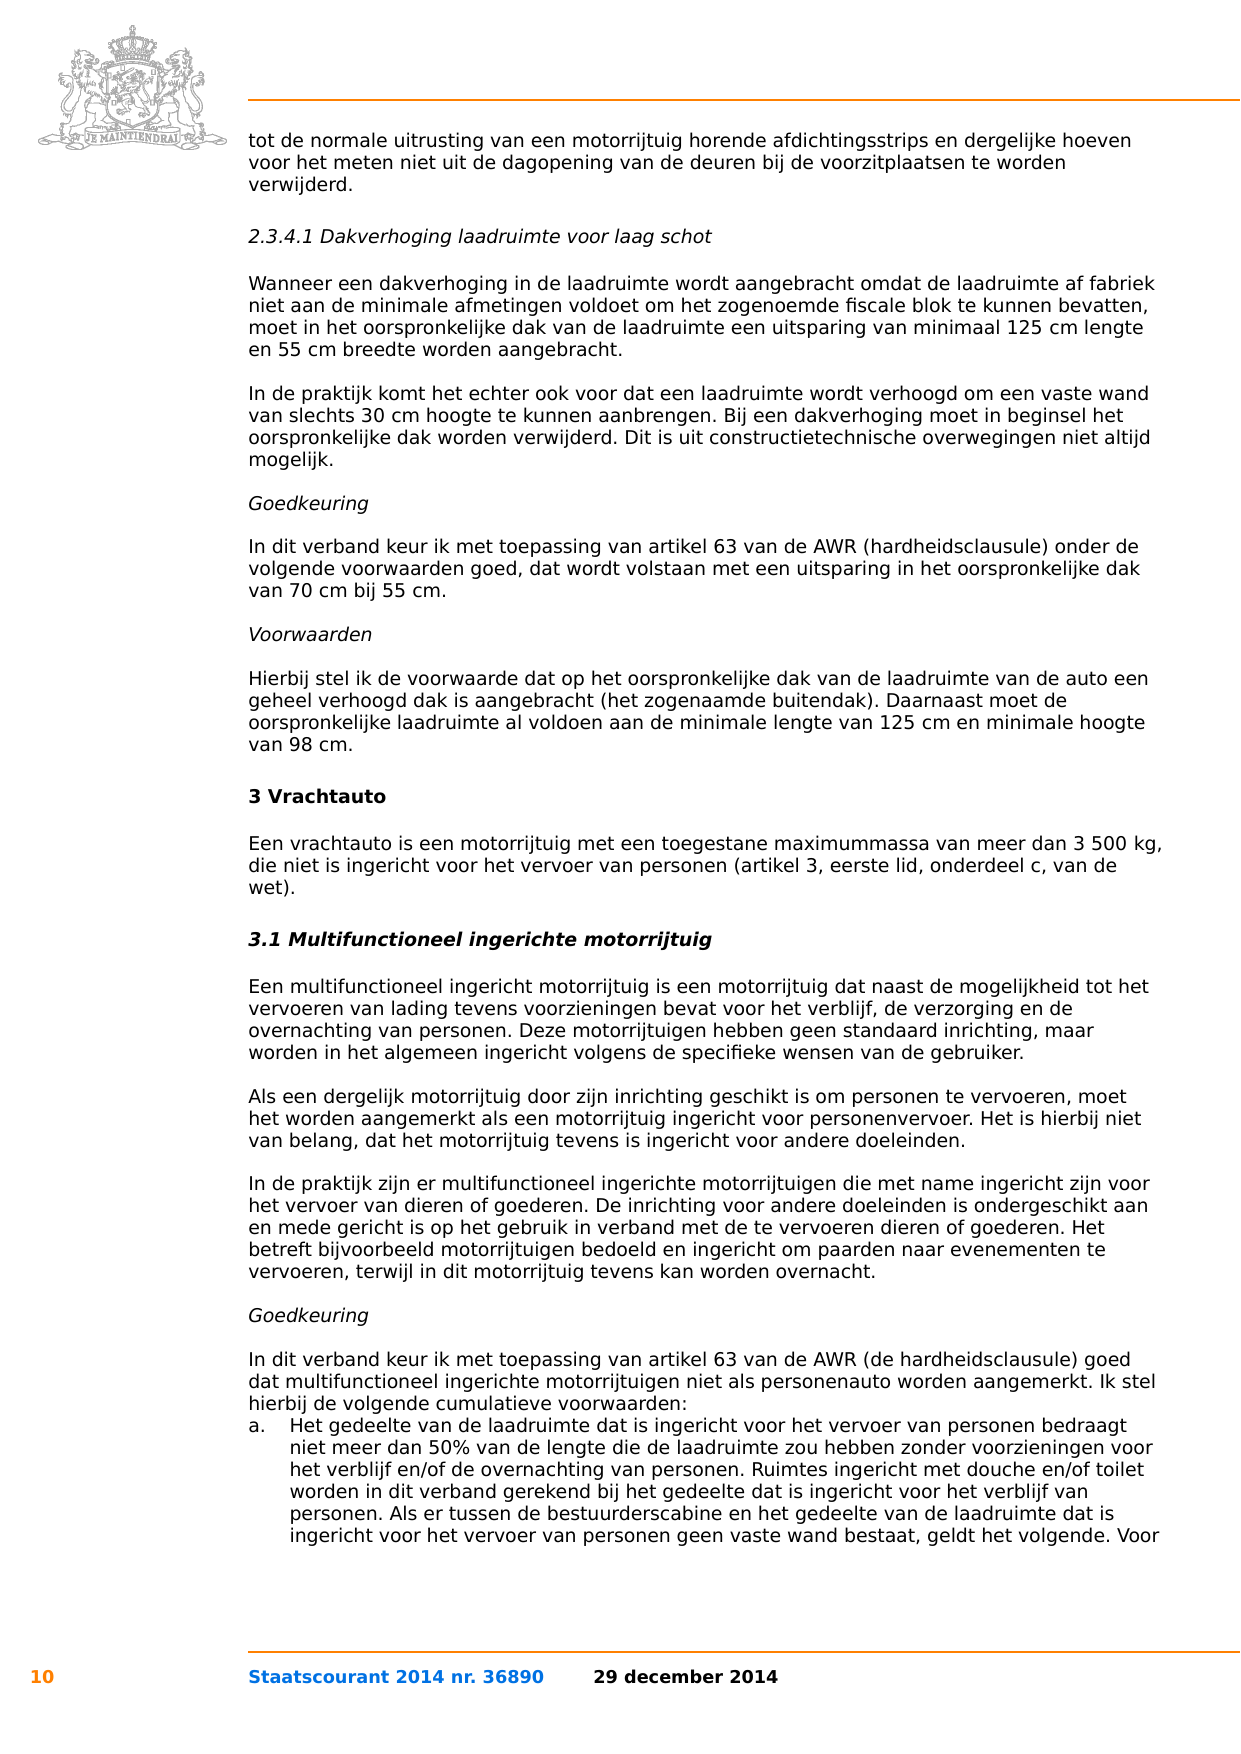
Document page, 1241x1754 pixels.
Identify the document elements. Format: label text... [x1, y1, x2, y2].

text Een multifunctioneel ingericht motorrijtuig is een motorrijtuig dat naast de mogelijkheid tot het vervoeren van lading tevens voorzieningen bevat voor het verblijf, de verzorging en de overnachting van personen. Deze motorrijtuigen hebben geen standaard inrichting, maar worden in het algemeen ingericht volgens de specifieke wensen van de gebruiker. [248, 976, 1163, 1064]
subtitle 3.1 Multifunctioneel ingerichte motorrijtuig [248, 929, 1163, 951]
text tot de normale uitrusting van een motorrijtuig horende afdichtingsstrips en dergelijke hoeven voor het meten niet uit de dagopening van de deuren bij de voorzitplaatsen te worden verwijderd. [248, 130, 1163, 196]
text a. Het gedeelte van de laadruimte dat is ingericht voor het vervoer van personen bedraagt niet meer dan 50% van de lengte die de laadruimte zou hebben zonder voorzieningen voor het verblijf en/of de overnachting van personen. Ruimtes ingericht met douche en/of toilet worden in dit verband gerekend bij het gedeelte dat is ingericht voor het verblijf van personen. Als er tussen de bestuurderscabine en het gedeelte van de laadruimte dat is ingericht voor het vervoer van personen geen vaste wand bestaat, geldt het volgende. Voor [248, 1415, 1163, 1547]
text Als een dergelijk motorrijtuig door zijn inrichting geschikt is om personen te vervoeren, moet het worden aangemerkt als een motorrijtuig ingericht voor personenvervoer. Het is hierbij niet van belang, dat het motorrijtuig tevens is ingericht voor andere doeleinden. [248, 1086, 1163, 1151]
subtitle Goedkeuring [248, 1305, 1163, 1327]
text Hierbij stel ik de voorwaarde dat op het oorspronkelijke dak van de laadruimte van de auto een geheel verhoogd dak is aangebracht (het zogenaamde buitendak). Daarnaast moet de oorspronkelijke laadruimte al voldoen aan de minimale lengte van 125 cm en minimale hoogte van 98 cm. [248, 668, 1163, 756]
subtitle Voorwaarden [248, 624, 1163, 646]
subtitle 2.3.4.1 Dakverhoging laadruimte voor laag schot [248, 226, 1163, 248]
text In dit verband keur ik met toepassing van artikel 63 van de AWR (hardheidsclausule) onder de volgende voorwaarden goed, dat wordt volstaan met een uitsparing in het oorspronkelijke dak van 70 cm bij 55 cm. [248, 536, 1163, 602]
picture [38, 25, 227, 150]
text In de praktijk zijn er multifunctioneel ingerichte motorrijtuigen die met name ingericht zijn voor het vervoer van dieren of goederen. De inrichting voor andere doeleinden is ondergeschikt aan en mede gericht is op het gebruik in verband met de te vervoeren dieren of goederen. Het betreft bijvoorbeeld motorrijtuigen bedoeld en ingericht om paarden naar evenementen te vervoeren, terwijl in dit motorrijtuig tevens kan worden overnacht. [248, 1173, 1163, 1283]
text Wanneer een dakverhoging in de laadruimte wordt aangebracht omdat de laadruimte af fabriek niet aan de minimale afmetingen voldoet om het zogenoemde fiscale blok te kunnen bevatten, moet in het oorspronkelijke dak van de laadruimte een uitsparing van minimaal 125 cm lengte en 55 cm breedte worden aangebracht. [248, 273, 1163, 361]
text In dit verband keur ik met toepassing van artikel 63 van de AWR (de hardheidsclausule) goed dat multifunctioneel ingerichte motorrijtuigen niet als personenauto worden aangemerkt. Ik stel hierbij de volgende cumulatieve voorwaarden: [248, 1349, 1163, 1415]
subtitle 3 Vrachtauto [248, 786, 1163, 808]
subtitle Goedkeuring [248, 492, 1163, 514]
text Een vrachtauto is een motorrijtuig met een toegestane maximummassa van meer dan 3 500 kg, die niet is ingericht voor het vervoer van personen (artikel 3, eerste lid, onderdeel c, van de wet). [248, 833, 1163, 899]
text In de praktijk komt het echter ook voor dat een laadruimte wordt verhoogd om een vaste wand van slechts 30 cm hoogte te kunnen aanbrengen. Bij een dakverhoging moet in beginsel het oorspronkelijke dak worden verwijderd. Dit is uit constructietechnische overwegingen niet altijd mogelijk. [248, 383, 1163, 471]
